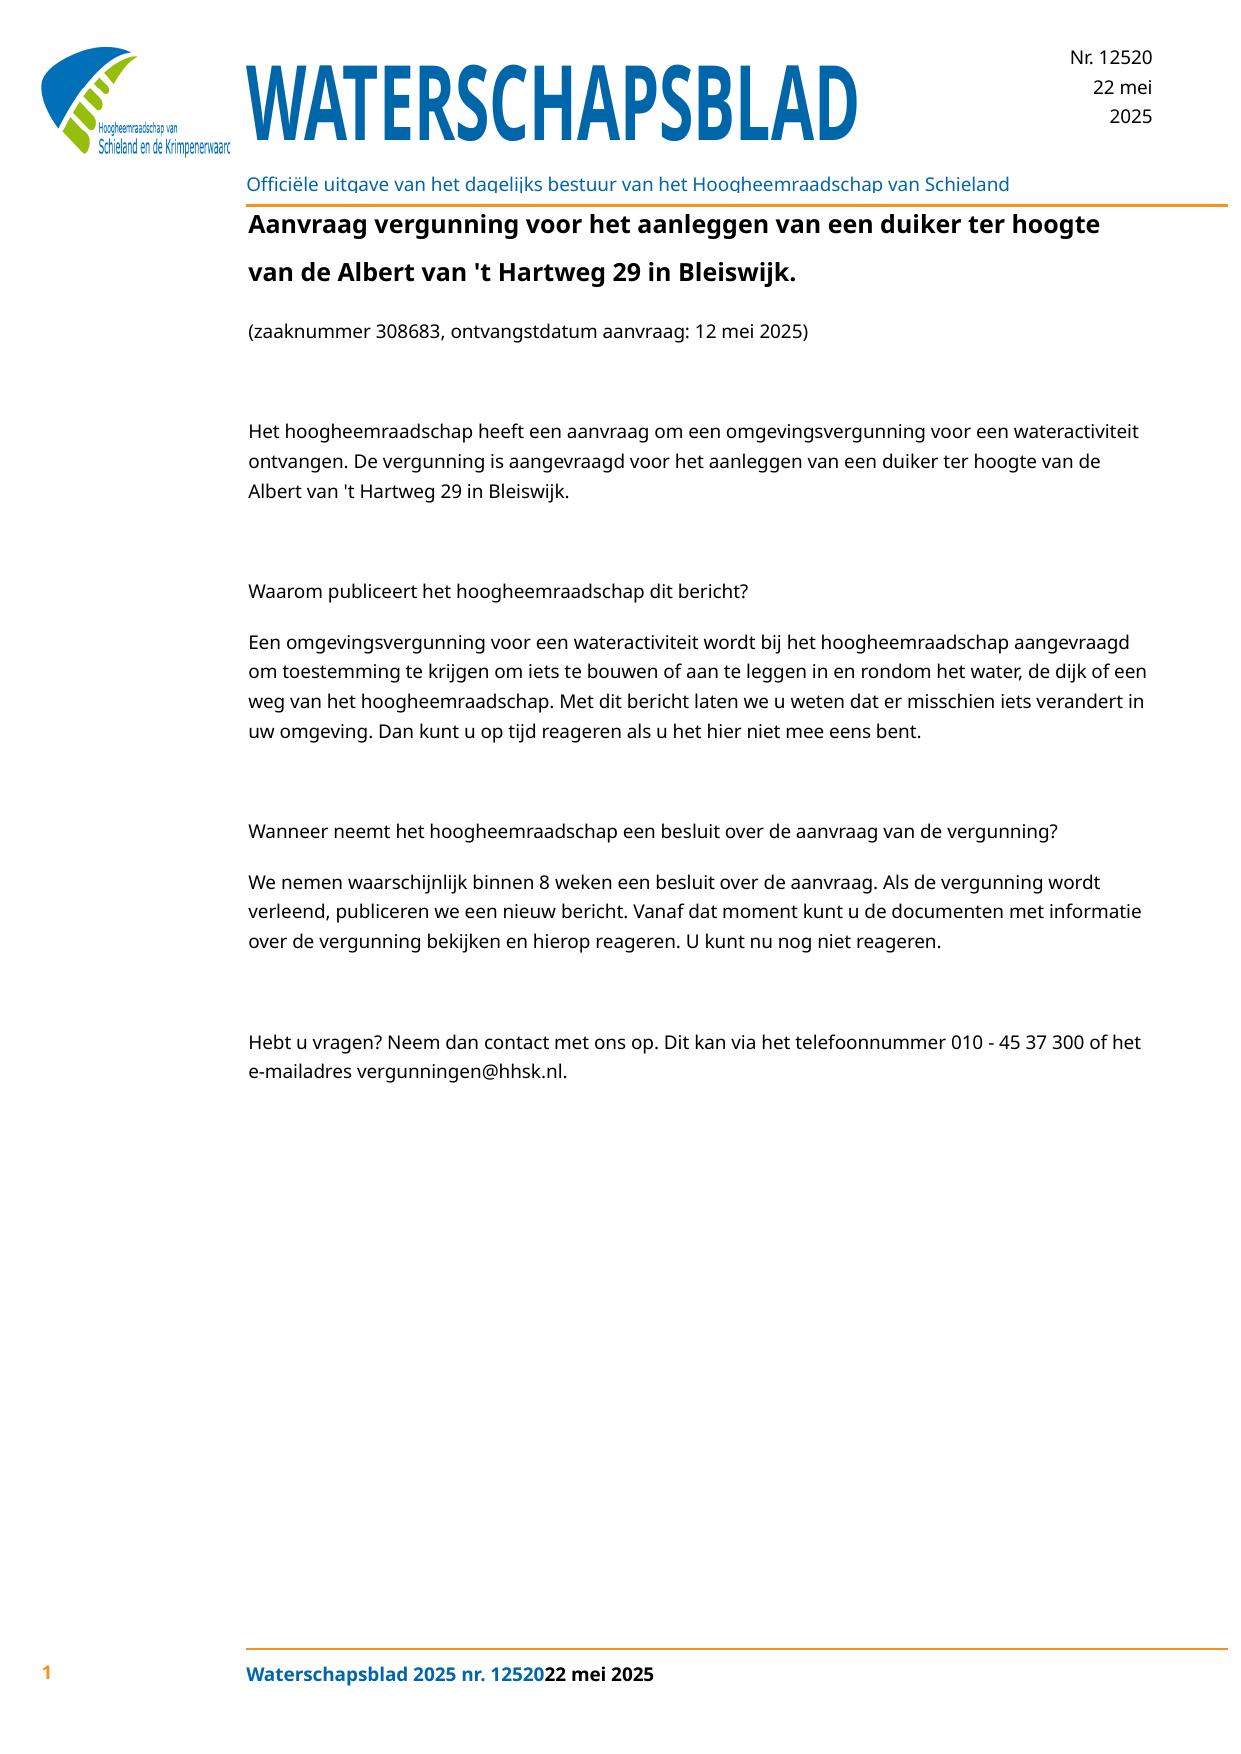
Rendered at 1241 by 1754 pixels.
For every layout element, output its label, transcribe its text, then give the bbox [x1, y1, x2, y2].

text Het hoogheemraadschap heeft een aanvraag om een omgevingsvergunning voor een wateractiviteit ontvangen. De vergunning is aangevraagd voor het aanleggen van een duiker ter hoogte van de Albert van 't Hartweg 29 in Bleiswijk. [248, 419, 1152, 504]
text Wanneer neemt het hoogheemraadschap een besluit over de aanvraag van de vergunning? [248, 819, 1152, 844]
text We nemen waarschijnlijk binnen 8 weken een besluit over de aanvraag. Als de vergunning wordt verleend, publiceren we een nieuw bericht. Vanaf dat moment kunt u de documenten met informatie over de vergunning bekijken en hierop reageren. U kunt nu nog niet reageren. [248, 869, 1152, 954]
text (zaaknummer 308683, ontvangstdatum aanvraag: 12 mei 2025) [248, 318, 1152, 344]
text Een omgevingsvergunning voor een wateractiviteit wordt bij het hoogheemraadschap aangevraagd om toestemming te krijgen om iets te bouwen of aan te leggen in en rondom het water, de dijk of een weg van het hoogheemraadschap. Met dit bericht laten we u weten dat er misschien iets verandert in uw omgeving. Dan kunt u op tijd reageren als u het hier niet mee eens bent. [248, 629, 1152, 744]
text Aanvraag vergunning voor het aanleggen van een duiker ter hoogte van de Albert van 't Hartweg 29 in Bleiswijk. [248, 207, 1152, 288]
text Hebt u vragen? Neem dan contact met ons op. Dit kan via het telefoonnummer 010 - 45 37 300 of het e-mailadres vergunningen@hhsk.nl. [248, 1029, 1152, 1084]
text Waarom publiceert het hoogheemraadschap dit bericht? [248, 579, 1152, 604]
picture [41, 47, 231, 172]
